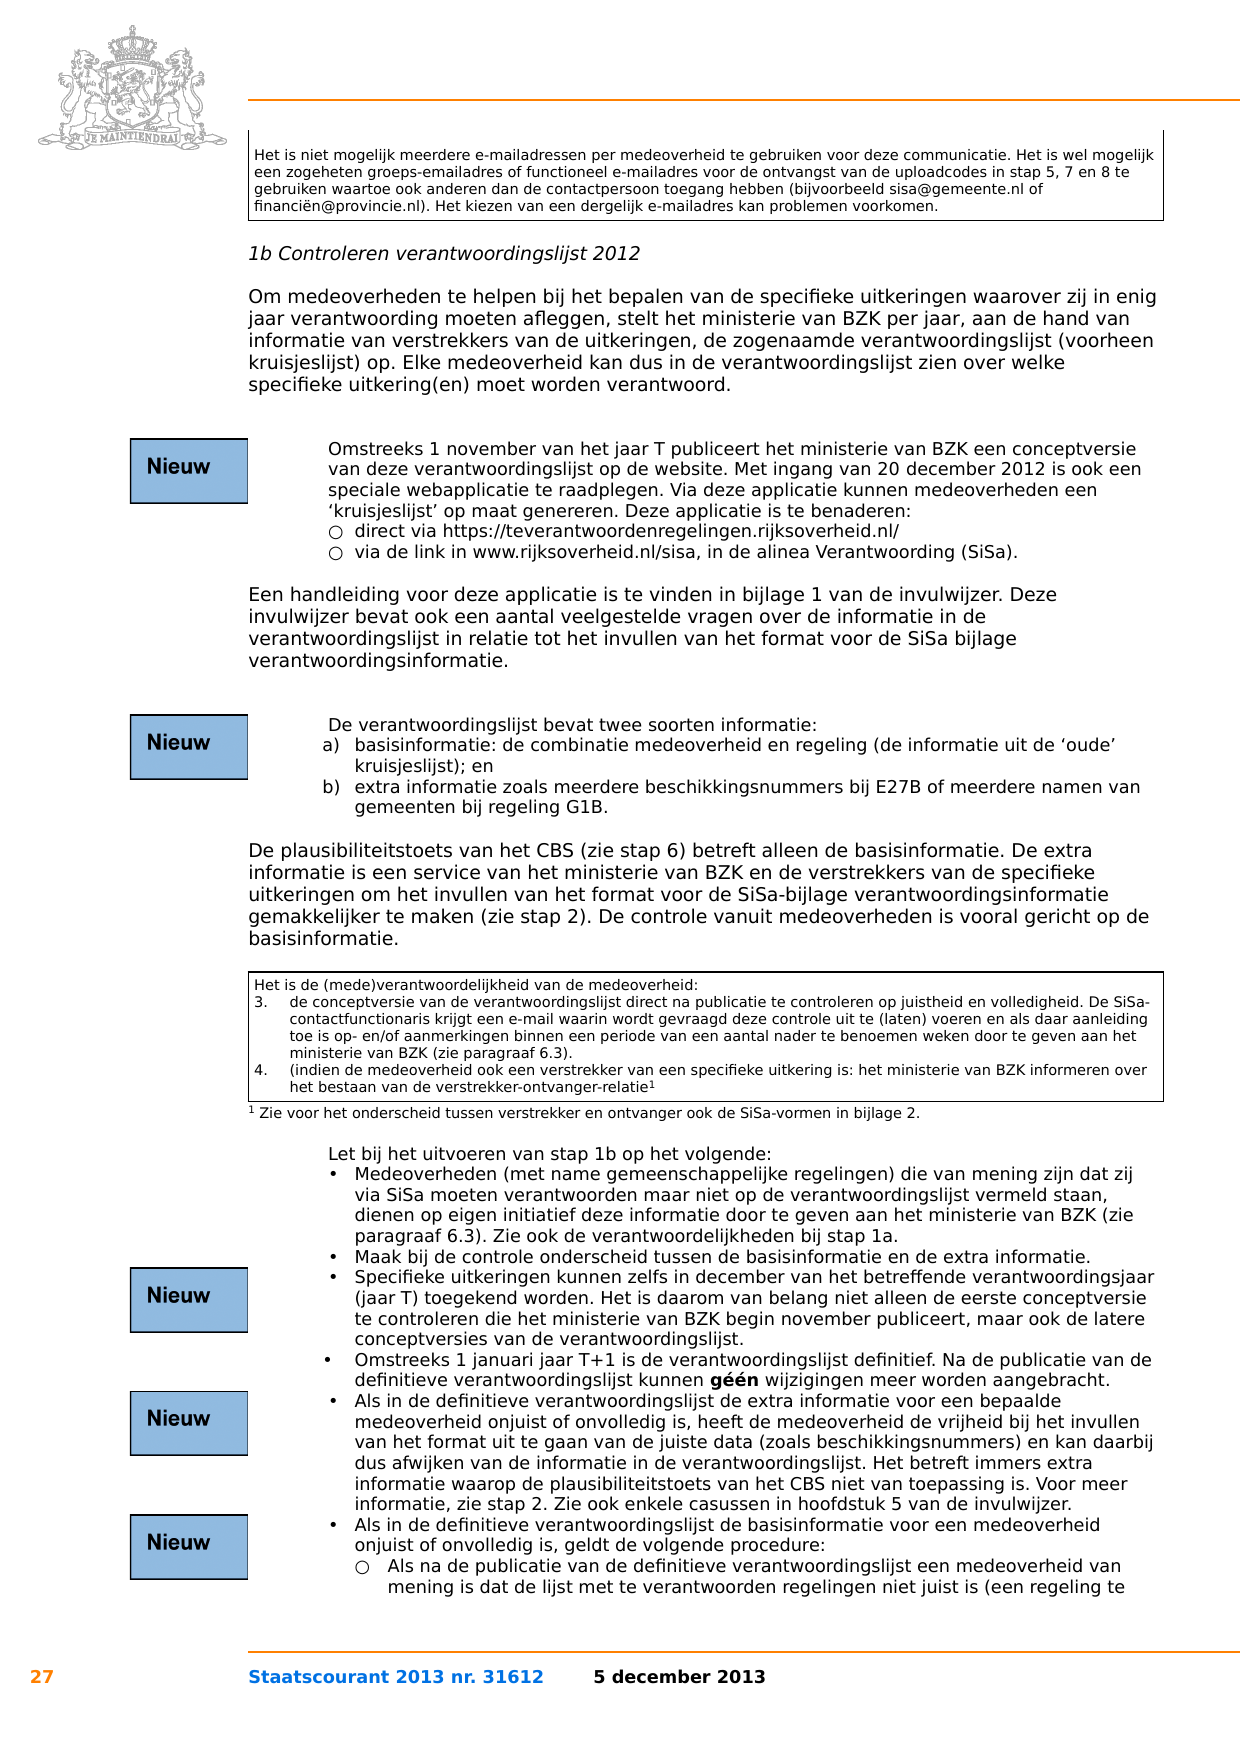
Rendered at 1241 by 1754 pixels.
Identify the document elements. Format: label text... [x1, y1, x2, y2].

table_cell basisinformatie: de combinatie medeoverheid en regeling (de informatie uit de ‘oude’ kruisjeslijst); en [349, 735, 1163, 777]
table_cell 1 Zie voor het onderscheid tussen verstrekker en ontvanger ook de SiSa-vormen in bijlage 2. [248, 1102, 1163, 1122]
table_cell Omstreeks 1 november van het jaar T publiceert het ministerie van BZK een conceptversie van deze verantwoordingslijst op de website. Met ingang van 20 december 2012 is ook een speciale webapplicatie te raadplegen. Via deze applicatie kunnen medeoverheden een ‘kruisjeslijst’ op maat genereren. Deze applicatie is te benaderen: [322, 439, 1163, 521]
subtitle 1b Controleren verantwoordingslijst 2012 [248, 242, 1163, 264]
table_cell ○ [322, 542, 348, 562]
table_cell [130, 439, 322, 521]
table_header [322, 694, 348, 715]
table_cell 4. [249, 1062, 283, 1101]
text De plausibiliteitstoets van het CBS (zie stap 6) betreft alleen de basisinformatie. De extra informatie is een service van het ministerie van BZK en de verstrekkers van de specifieke uitkeringen om het invullen van het format voor de SiSa-bijlage verantwoordingsinformatie gemakkelijker te maken (zie stap 2). De controle vanuit medeoverheden is vooral gericht op de basisinformatie. [248, 840, 1163, 949]
table_cell ○ [349, 1556, 382, 1597]
table_cell Het is niet mogelijk meerdere e-mailadressen per medeoverheid te gebruiken voor deze communicatie. Het is wel mogelijk een zogeheten groeps-emailadres of functioneel e-mailadres voor de ontvangst van de uploadcodes in stap 5, 7 en 8 te gebruiken waartoe ook anderen dan de contactpersoon toegang hebben (bijvoorbeeld sisa@gemeente.nl of financiën@provincie.nl). Het kiezen van een dergelijk e-mailadres kan problemen voorkomen. [249, 147, 1163, 219]
table_cell [130, 521, 322, 542]
table_header Het is de (mede)verantwoordelijkheid van de medeoverheid: [249, 973, 1163, 994]
picture [129, 438, 248, 504]
table_cell de conceptversie van de verantwoordingslijst direct na publicatie te controleren op juistheid en volledigheid. De SiSa-contactfunctionaris krijgt een e-mail waarin wordt gevraagd deze controle uit te (laten) voeren en als daar aanleiding toe is op- en/of aanmerkingen binnen een periode van een aantal nader te benoemen weken door te geven aan het ministerie van BZK (zie paragraaf 6.3). [283, 994, 1163, 1062]
text Een handleiding voor deze applicatie is te vinden in bijlage 1 van de invulwijzer. Deze invulwijzer bevat ook een aantal veelgestelde vragen over de informatie in de verantwoordingslijst in relatie tot het invullen van het format voor de SiSa bijlage verantwoordingsinformatie. [248, 584, 1163, 672]
picture [129, 1267, 248, 1333]
picture [129, 714, 248, 780]
table_cell [130, 1515, 322, 1597]
table_cell Als na de publicatie van de definitieve verantwoordingslijst een medeoverheid van mening is dat de lijst met te verantwoorden regelingen niet juist is (een regeling te [382, 1556, 1163, 1597]
table_header Let bij het uitvoeren van stap 1b op het volgende: [322, 1144, 1163, 1164]
table_cell [130, 1164, 322, 1247]
table_cell ○ [322, 521, 348, 542]
text Om medeoverheden te helpen bij het bepalen van de specifieke uitkeringen waarover zij in enig jaar verantwoording moeten afleggen, stelt het ministerie van BZK per jaar, aan de hand van informatie van verstrekkers van de uitkeringen, de zogenaamde verantwoordingslijst (voorheen kruisjeslijst) op. Elke medeoverheid kan dus in de verantwoordingslijst zien over welke specifieke uitkering(en) moet worden verantwoord. [248, 286, 1163, 396]
table_cell • [322, 1391, 348, 1515]
picture [129, 1391, 248, 1456]
table_cell [130, 1391, 322, 1515]
table_cell Specifieke uitkeringen kunnen zelfs in december van het betreffende verantwoordingsjaar (jaar T) toegekend worden. Het is daarom van belang niet alleen de eerste conceptversie te controleren die het ministerie van BZK begin november publiceert, maar ook de latere conceptversies van de verantwoordingslijst. [349, 1267, 1163, 1350]
table_header [130, 694, 322, 715]
table_cell [130, 1247, 322, 1267]
table_cell • [322, 1350, 348, 1391]
table_cell Maak bij de controle onderscheid tussen de basisinformatie en de extra informatie. [349, 1247, 1163, 1267]
table_cell [322, 1556, 348, 1597]
table_header [349, 694, 1163, 715]
table_header [322, 418, 348, 439]
table_cell b) [322, 777, 348, 818]
table_cell (indien de medeoverheid ook een verstrekker van een specifieke uitkering is: het ministerie van BZK informeren over het bestaan van de verstrekker-ontvanger-relatie1 [283, 1062, 1163, 1101]
table_cell direct via https://teverantwoordenregelingen.rijksoverheid.nl/ [349, 521, 1163, 542]
table_cell Als in de definitieve verantwoordingslijst de basisinformatie voor een medeoverheid onjuist of onvolledig is, geldt de volgende procedure: [349, 1515, 1163, 1556]
table_cell • [322, 1247, 348, 1267]
table_cell • [322, 1515, 348, 1556]
table_cell via de link in www.rijksoverheid.nl/sisa, in de alinea Verantwoording (SiSa). [349, 542, 1163, 562]
table_cell De verantwoordingslijst bevat twee soorten informatie: [322, 715, 1163, 735]
picture [38, 25, 227, 150]
table_cell a) [322, 735, 348, 777]
table_cell [130, 715, 322, 818]
table_cell [130, 1267, 322, 1391]
table_cell extra informatie zoals meerdere beschikkingsnummers bij E27B of meerdere namen van gemeenten bij regeling G1B. [349, 777, 1163, 818]
table_cell Medeoverheden (met name gemeenschappelijke regelingen) die van mening zijn dat zij via SiSa moeten verantwoorden maar niet op de verantwoordingslijst vermeld staan, dienen op eigen initiatief deze informatie door te geven aan het ministerie van BZK (zie paragraaf 6.3). Zie ook de verantwoordelijkheden bij stap 1a. [349, 1164, 1163, 1247]
table_header [130, 418, 322, 439]
table_cell • [322, 1267, 348, 1350]
table_cell [130, 542, 322, 562]
table_cell [249, 130, 1163, 147]
table_cell Omstreeks 1 januari jaar T+1 is de verantwoordingslijst definitief. Na de publicatie van de definitieve verantwoordingslijst kunnen géén wijzigingen meer worden aangebracht. [349, 1350, 1163, 1391]
table_cell 3. [249, 994, 283, 1062]
table_cell Als in de definitieve verantwoordingslijst de extra informatie voor een bepaalde medeoverheid onjuist of onvolledig is, heeft de medeoverheid de vrijheid bij het invullen van het format uit te gaan van de juiste data (zoals beschikkingsnummers) en kan daarbij dus afwijken van de informatie in de verantwoordingslijst. Het betreft immers extra informatie waarop de plausibiliteitstoets van het CBS niet van toepassing is. Voor meer informatie, zie stap 2. Zie ook enkele casussen in hoofdstuk 5 van de invulwijzer. [349, 1391, 1163, 1515]
table_header [130, 1144, 322, 1164]
table_cell • [322, 1164, 348, 1247]
picture [129, 1514, 248, 1580]
table_header [349, 418, 1163, 439]
